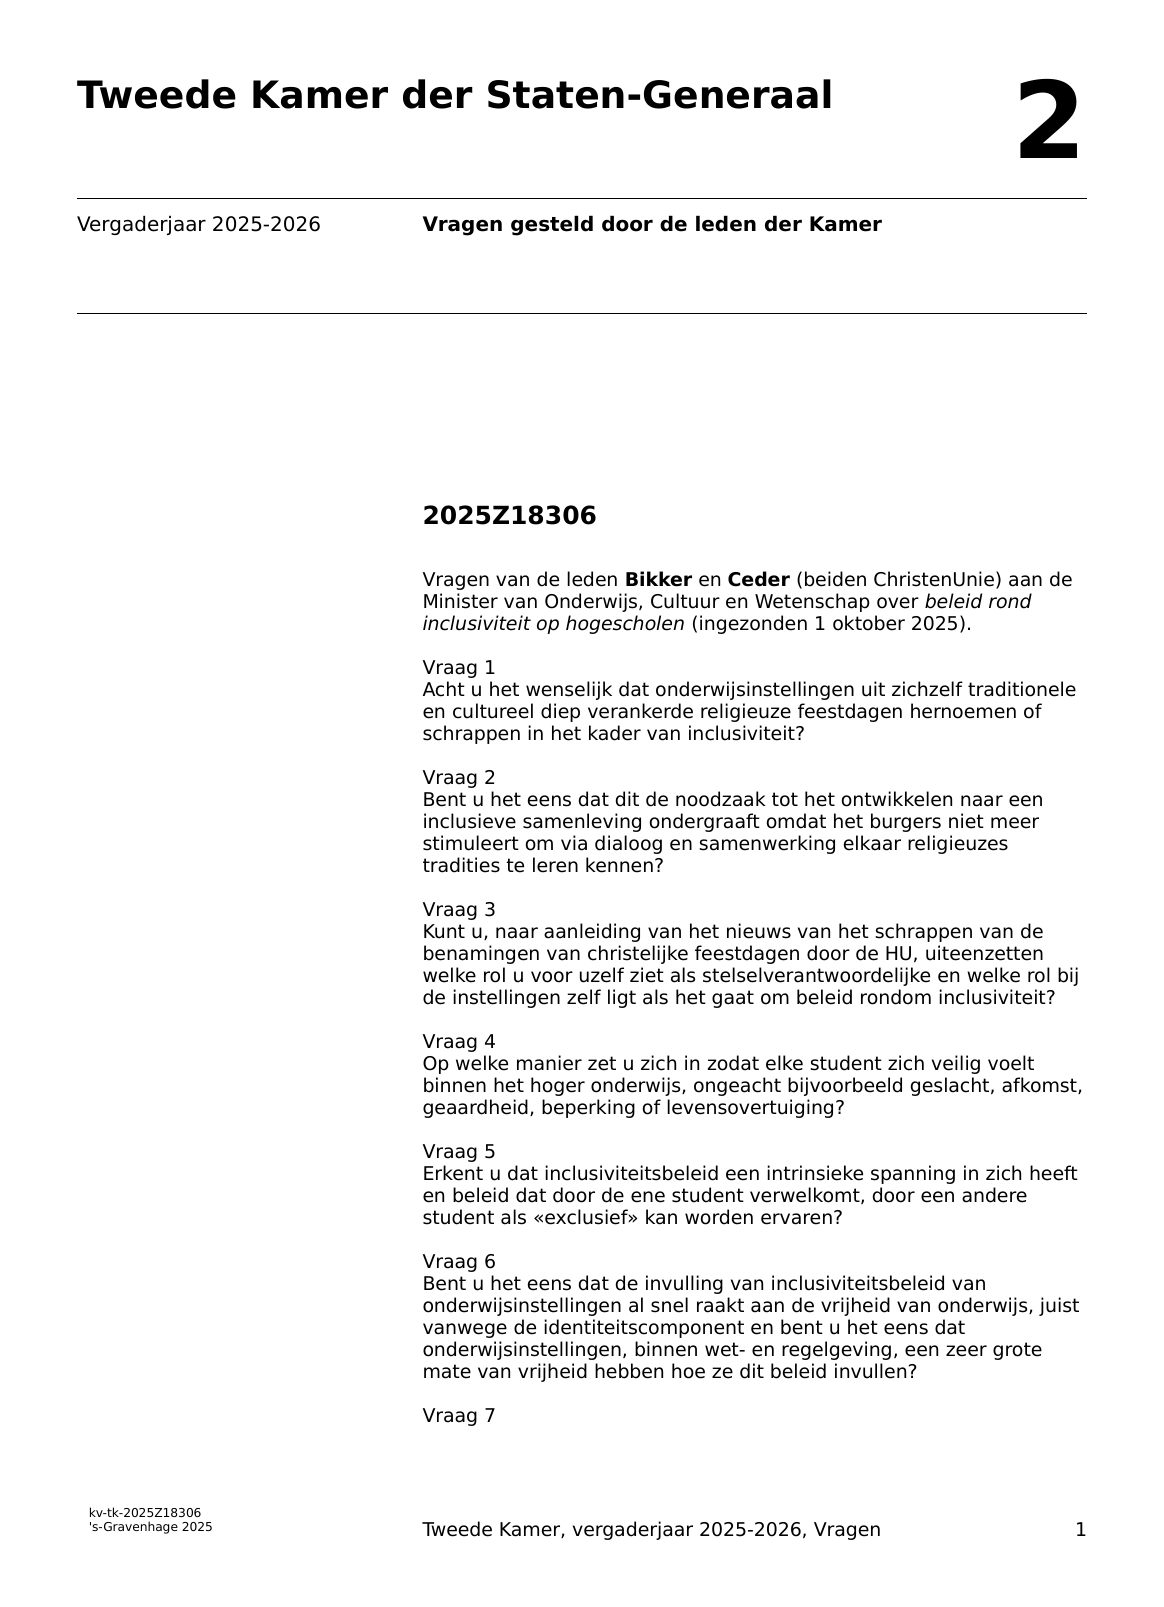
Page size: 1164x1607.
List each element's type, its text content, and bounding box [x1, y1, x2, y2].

text Op welke manier zet u zich in zodat elke student zich veilig voelt binnen het hoger onderwijs, ongeacht bijvoorbeeld geslacht, afkomst, geaardheid, beperking of levensovertuiging? [422, 1053, 1087, 1119]
text Vragen van de leden Bikker en Ceder (beiden ChristenUnie) aan de Minister van Onderwijs, Cultuur en Wetenschap over beleid rond inclusiviteit op hogescholen (ingezonden 1 oktober 2025). [422, 569, 1087, 635]
text Vraag 4 [422, 1031, 1087, 1053]
text kv-tk-2025Z18306 [88, 1506, 323, 1520]
text Vraag 2 [422, 767, 1087, 789]
text 2025Z18306 [422, 501, 1087, 531]
table_header 2 [886, 59, 1087, 198]
text Vraag 6 [422, 1251, 1087, 1273]
table_header Tweede Kamer der Staten-Generaal [77, 59, 886, 198]
text Vraag 7 [422, 1405, 1087, 1427]
text Vraag 1 [422, 657, 1087, 679]
text Acht u het wenselijk dat onderwijsinstellingen uit zichzelf traditionele en cultureel diep verankerde religieuze feestdagen hernoemen of schrappen in het kader van inclusiviteit? [422, 679, 1087, 745]
text Kunt u, naar aanleiding van het nieuws van het schrappen van de benamingen van christelijke feestdagen door de HU, uiteenzetten welke rol u voor uzelf ziet als stelselverantwoordelijke en welke rol bij de instellingen zelf ligt als het gaat om beleid rondom inclusiviteit? [422, 921, 1087, 1009]
text 's-Gravenhage 2025 [88, 1520, 323, 1534]
text Bent u het eens dat dit de noodzaak tot het ontwikkelen naar een inclusieve samenleving ondergraaft omdat het burgers niet meer stimuleert om via dialoog en samenwerking elkaar religieuzes tradities te leren kennen? [422, 789, 1087, 877]
text Bent u het eens dat de invulling van inclusiviteitsbeleid van onderwijsinstellingen al snel raakt aan de vrijheid van onderwijs, juist vanwege de identiteitscomponent en bent u het eens dat onderwijsinstellingen, binnen wet- en regelgeving, een zeer grote mate van vrijheid hebben hoe ze dit beleid invullen? [422, 1273, 1087, 1383]
text Vraag 3 [422, 899, 1087, 921]
text Vraag 5 [422, 1141, 1087, 1163]
table_cell Vragen gesteld door de leden der Kamer [422, 199, 1087, 313]
text Erkent u dat inclusiviteitsbeleid een intrinsieke spanning in zich heeft en beleid dat door de ene student verwelkomt, door een andere student als «exclusief» kan worden ervaren? [422, 1163, 1087, 1229]
table_cell Vergaderjaar 2025-2026 [77, 199, 422, 313]
